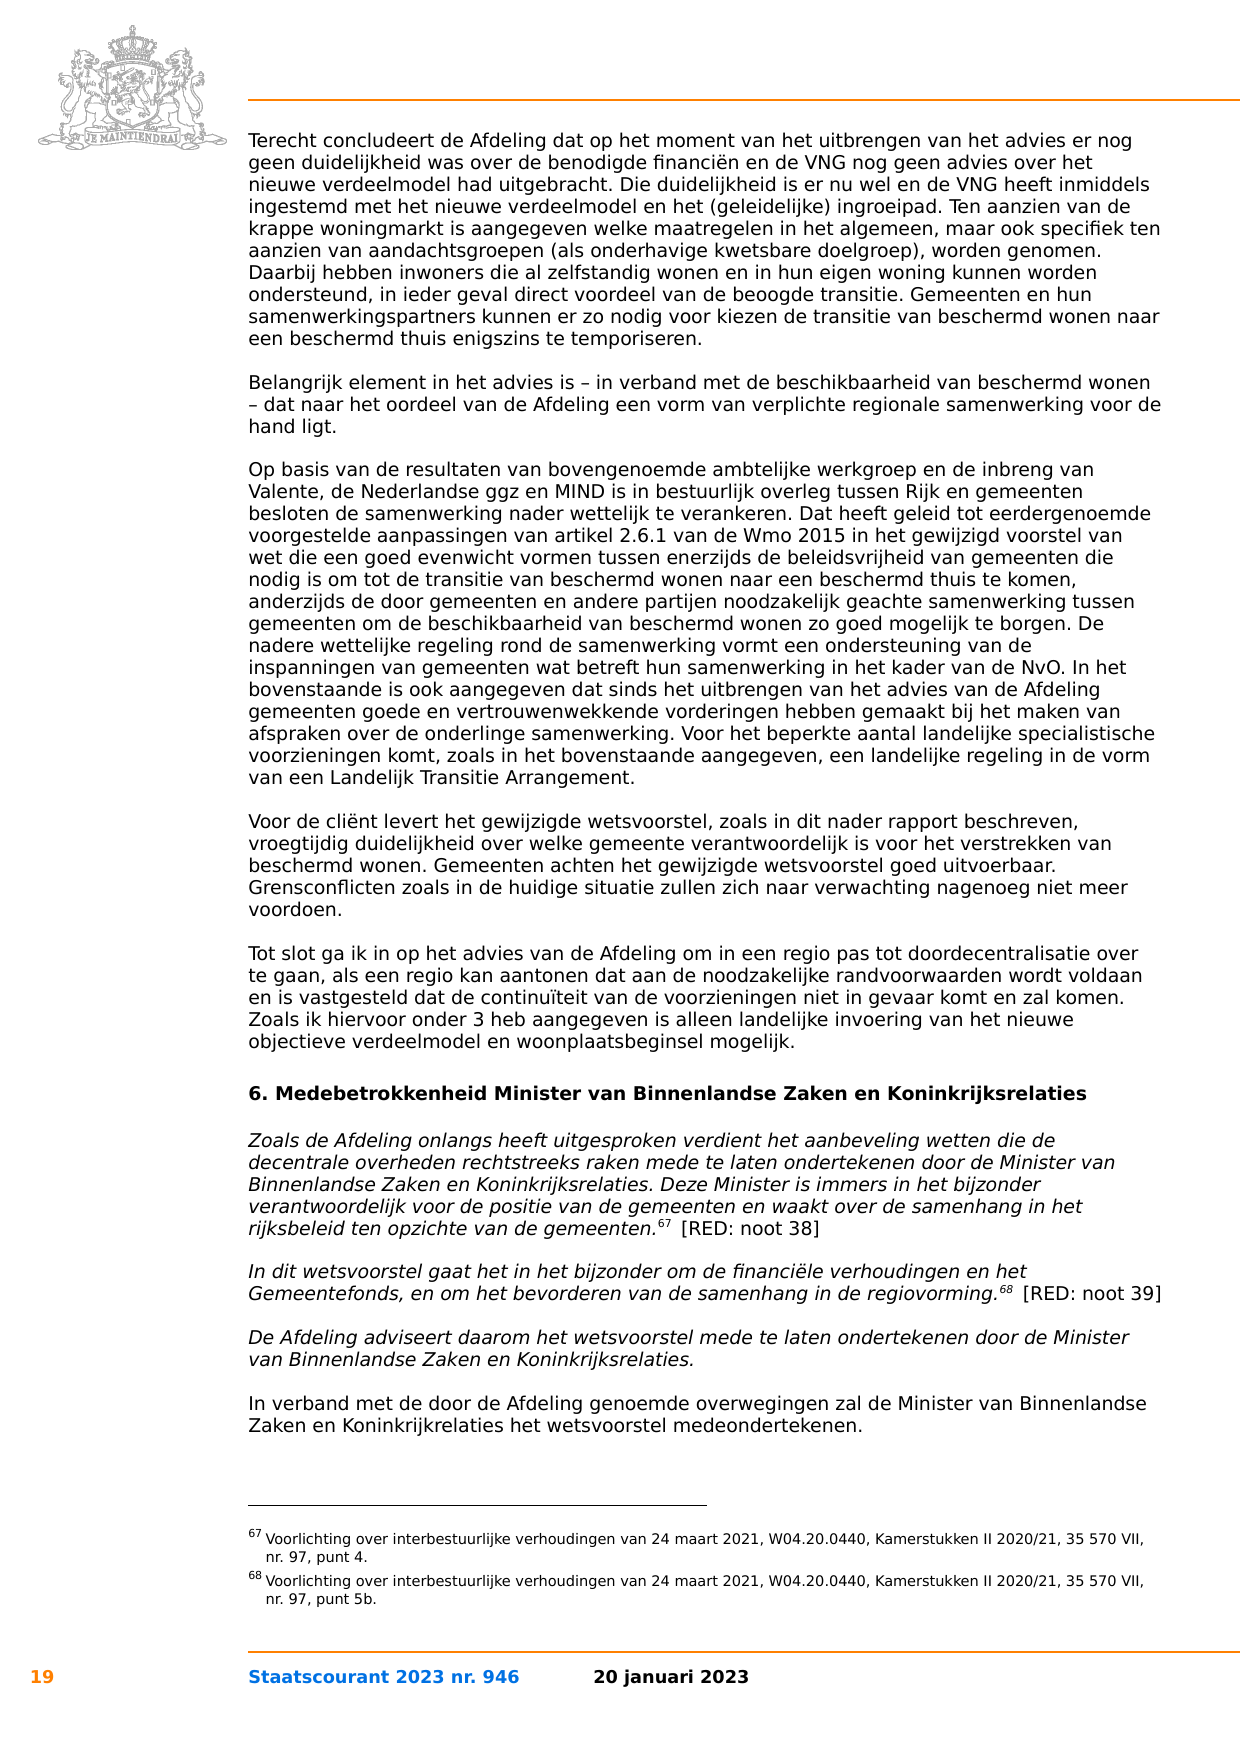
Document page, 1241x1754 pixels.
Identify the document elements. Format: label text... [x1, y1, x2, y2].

picture [38, 25, 227, 150]
subtitle 6. Medebetrokkenheid Minister van Binnenlandse Zaken en Koninkrijksrelaties [248, 1083, 1163, 1104]
text Op basis van de resultaten van bovengenoemde ambtelijke werkgroep en de inbreng van Valente, de Nederlandse ggz en MIND is in bestuurlijk overleg tussen Rijk en gemeenten besloten de samenwerking nader wettelijk te verankeren. Dat heeft geleid tot eerdergenoemde voorgestelde aanpassingen van artikel 2.6.1 van de Wmo 2015 in het gewijzigd voorstel van wet die een goed evenwicht vormen tussen enerzijds de beleidsvrijheid van gemeenten die nodig is om tot de transitie van beschermd wonen naar een beschermd thuis te komen, anderzijds de door gemeenten en andere partijen noodzakelijk geachte samenwerking tussen gemeenten om de beschikbaarheid van beschermd wonen zo goed mogelijk te borgen. De nadere wettelijke regeling rond de samenwerking vormt een ondersteuning van de inspanningen van gemeenten wat betreft hun samenwerking in het kader van de NvO. In het bovenstaande is ook aangegeven dat sinds het uitbrengen van het advies van de Afdeling gemeenten goede en vertrouwenwekkende vorderingen hebben gemaakt bij het maken van afspraken over de onderlinge samenwerking. Voor het beperkte aantal landelijke specialistische voorzieningen komt, zoals in het bovenstaande aangegeven, een landelijke regeling in de vorm van een Landelijk Transitie Arrangement. [248, 459, 1163, 789]
text Voorlichting over interbestuurlijke verhoudingen van 24 maart 2021, W04.20.0440, Kamerstukken II 2020/21, 35 570 VII, nr. 97, punt 5b. [248, 1569, 1163, 1608]
text Voor de cliënt levert het gewijzigde wetsvoorstel, zoals in dit nader rapport beschreven, vroegtijdig duidelijkheid over welke gemeente verantwoordelijk is voor het verstrekken van beschermd wonen. Gemeenten achten het gewijzigde wetsvoorstel goed uitvoerbaar. Grensconflicten zoals in de huidige situatie zullen zich naar verwachting nagenoeg niet meer voordoen. [248, 811, 1163, 921]
text De Afdeling adviseert daarom het wetsvoorstel mede te laten ondertekenen door de Minister van Binnenlandse Zaken en Koninkrijksrelaties. [248, 1327, 1163, 1371]
text Belangrijk element in het advies is – in verband met de beschikbaarheid van beschermd wonen – dat naar het oordeel van de Afdeling een vorm van verplichte regionale samenwerking voor de hand ligt. [248, 372, 1163, 437]
text In verband met de door de Afdeling genoemde overwegingen zal de Minister van Binnenlandse Zaken en Koninkrijkrelaties het wetsvoorstel medeondertekenen. [248, 1393, 1163, 1437]
text Terecht concludeert de Afdeling dat op het moment van het uitbrengen van het advies er nog geen duidelijkheid was over de benodigde financiën en de VNG nog geen advies over het nieuwe verdeelmodel had uitgebracht. Die duidelijkheid is er nu wel en de VNG heeft inmiddels ingestemd met het nieuwe verdeelmodel en het (geleidelijke) ingroeipad. Ten aanzien van de krappe woningmarkt is aangegeven welke maatregelen in het algemeen, maar ook specifiek ten aanzien van aandachtsgroepen (als onderhavige kwetsbare doelgroep), worden genomen. Daarbij hebben inwoners die al zelfstandig wonen en in hun eigen woning kunnen worden ondersteund, in ieder geval direct voordeel van de beoogde transitie. Gemeenten en hun samenwerkingspartners kunnen er zo nodig voor kiezen de transitie van beschermd wonen naar een beschermd thuis enigszins te temporiseren. [248, 130, 1163, 350]
text In dit wetsvoorstel gaat het in het bijzonder om de financiële verhoudingen en het Gemeentefonds, en om het bevorderen van de samenhang in de regiovorming. [RED: noot 39] [248, 1261, 1163, 1305]
text Tot slot ga ik in op het advies van de Afdeling om in een regio pas tot doordecentralisatie over te gaan, als een regio kan aantonen dat aan de noodzakelijke randvoorwaarden wordt voldaan en is vastgesteld dat de continuïteit van de voorzieningen niet in gevaar komt en zal komen. Zoals ik hiervoor onder 3 heb aangegeven is alleen landelijke invoering van het nieuwe objectieve verdeelmodel en woonplaatsbeginsel mogelijk. [248, 943, 1163, 1053]
text Zoals de Afdeling onlangs heeft uitgesproken verdient het aanbeveling wetten die de decentrale overheden rechtstreeks raken mede te laten ondertekenen door de Minister van Binnenlandse Zaken en Koninkrijksrelaties. Deze Minister is immers in het bijzonder verantwoordelijk voor de positie van de gemeenten en waakt over de samenhang in het rijksbeleid ten opzichte van de gemeenten. [RED: noot 38] [248, 1129, 1163, 1239]
text Voorlichting over interbestuurlijke verhoudingen van 24 maart 2021, W04.20.0440, Kamerstukken II 2020/21, 35 570 VII, nr. 97, punt 4. [248, 1527, 1163, 1566]
